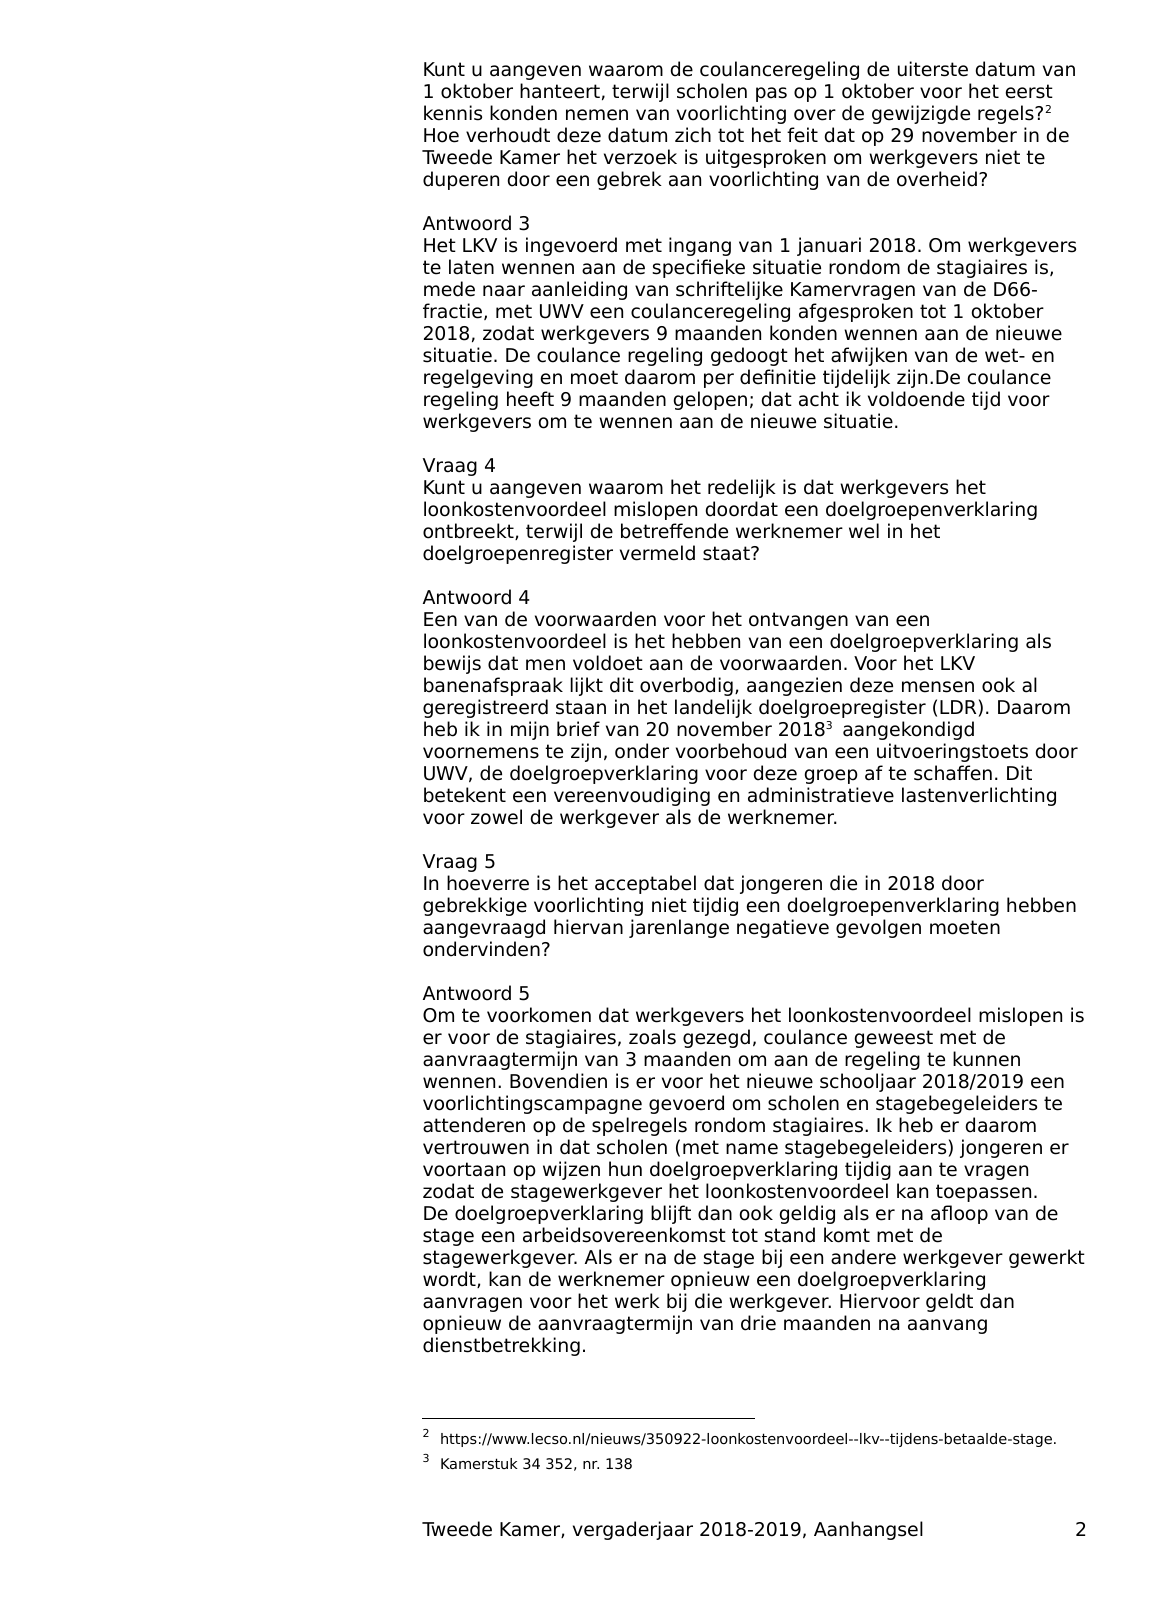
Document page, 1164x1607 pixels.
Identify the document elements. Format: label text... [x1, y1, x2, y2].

text Kunt u aangeven waarom de coulanceregeling de uiterste datum van 1 oktober hanteert, terwijl scholen pas op 1 oktober voor het eerst kennis konden nemen van voorlichting over de gewijzigde regels? Hoe verhoudt deze datum zich tot het feit dat op 29 november in de Tweede Kamer het verzoek is uitgesproken om werkgevers niet te duperen door een gebrek aan voorlichting van de overheid? [422, 59, 1087, 191]
text Antwoord 5 [422, 983, 1087, 1005]
text In hoeverre is het acceptabel dat jongeren die in 2018 door gebrekkige voorlichting niet tijdig een doelgroepenverklaring hebben aangevraagd hiervan jarenlange negatieve gevolgen moeten ondervinden? [422, 873, 1087, 961]
text Vraag 4 [422, 455, 1087, 477]
text Het LKV is ingevoerd met ingang van 1 januari 2018. Om werkgevers te laten wennen aan de specifieke situatie rondom de stagiaires is, mede naar aanleiding van schriftelijke Kamervragen van de D66-fractie, met UWV een coulanceregeling afgesproken tot 1 oktober 2018, zodat werkgevers 9 maanden konden wennen aan de nieuwe situatie. De coulance regeling gedoogt het afwijken van de wet- en regelgeving en moet daarom per definitie tijdelijk zijn.De coulance regeling heeft 9 maanden gelopen; dat acht ik voldoende tijd voor werkgevers om te wennen aan de nieuwe situatie. [422, 235, 1087, 433]
text Om te voorkomen dat werkgevers het loonkostenvoordeel mislopen is er voor de stagiaires, zoals gezegd, coulance geweest met de aanvraagtermijn van 3 maanden om aan de regeling te kunnen wennen. Bovendien is er voor het nieuwe schooljaar 2018/2019 een voorlichtingscampagne gevoerd om scholen en stagebegeleiders te attenderen op de spelregels rondom stagiaires. Ik heb er daarom vertrouwen in dat scholen (met name stagebegeleiders) jongeren er voortaan op wijzen hun doelgroepverklaring tijdig aan te vragen zodat de stagewerkgever het loonkostenvoordeel kan toepassen. [422, 1005, 1087, 1203]
text Antwoord 4 [422, 587, 1087, 609]
text Kunt u aangeven waarom het redelijk is dat werkgevers het loonkostenvoordeel mislopen doordat een doelgroepenverklaring ontbreekt, terwijl de betreffende werknemer wel in het doelgroepenregister vermeld staat? [422, 477, 1087, 565]
text Antwoord 3 [422, 213, 1087, 235]
text https://www.lecso.nl/nieuws/350922-loonkostenvoordeel--lkv--tijdens-betaalde-stage. [422, 1427, 1087, 1449]
text Kamerstuk 34 352, nr. 138 [422, 1452, 1087, 1474]
text De doelgroepverklaring blijft dan ook geldig als er na afloop van de stage een arbeidsovereenkomst tot stand komt met de stagewerkgever. Als er na de stage bij een andere werkgever gewerkt wordt, kan de werknemer opnieuw een doelgroepverklaring aanvragen voor het werk bij die werkgever. Hiervoor geldt dan opnieuw de aanvraagtermijn van drie maanden na aanvang dienstbetrekking. [422, 1203, 1087, 1357]
text Vraag 5 [422, 851, 1087, 873]
text Een van de voorwaarden voor het ontvangen van een loonkostenvoordeel is het hebben van een doelgroepverklaring als bewijs dat men voldoet aan de voorwaarden. Voor het LKV banenafspraak lijkt dit overbodig, aangezien deze mensen ook al geregistreerd staan in het landelijk doelgroepregister (LDR). Daarom heb ik in mijn brief van 20 november 2018 aangekondigd voornemens te zijn, onder voorbehoud van een uitvoeringstoets door UWV, de doelgroepverklaring voor deze groep af te schaffen. Dit betekent een vereenvoudiging en administratieve lastenverlichting voor zowel de werkgever als de werknemer. [422, 609, 1087, 829]
